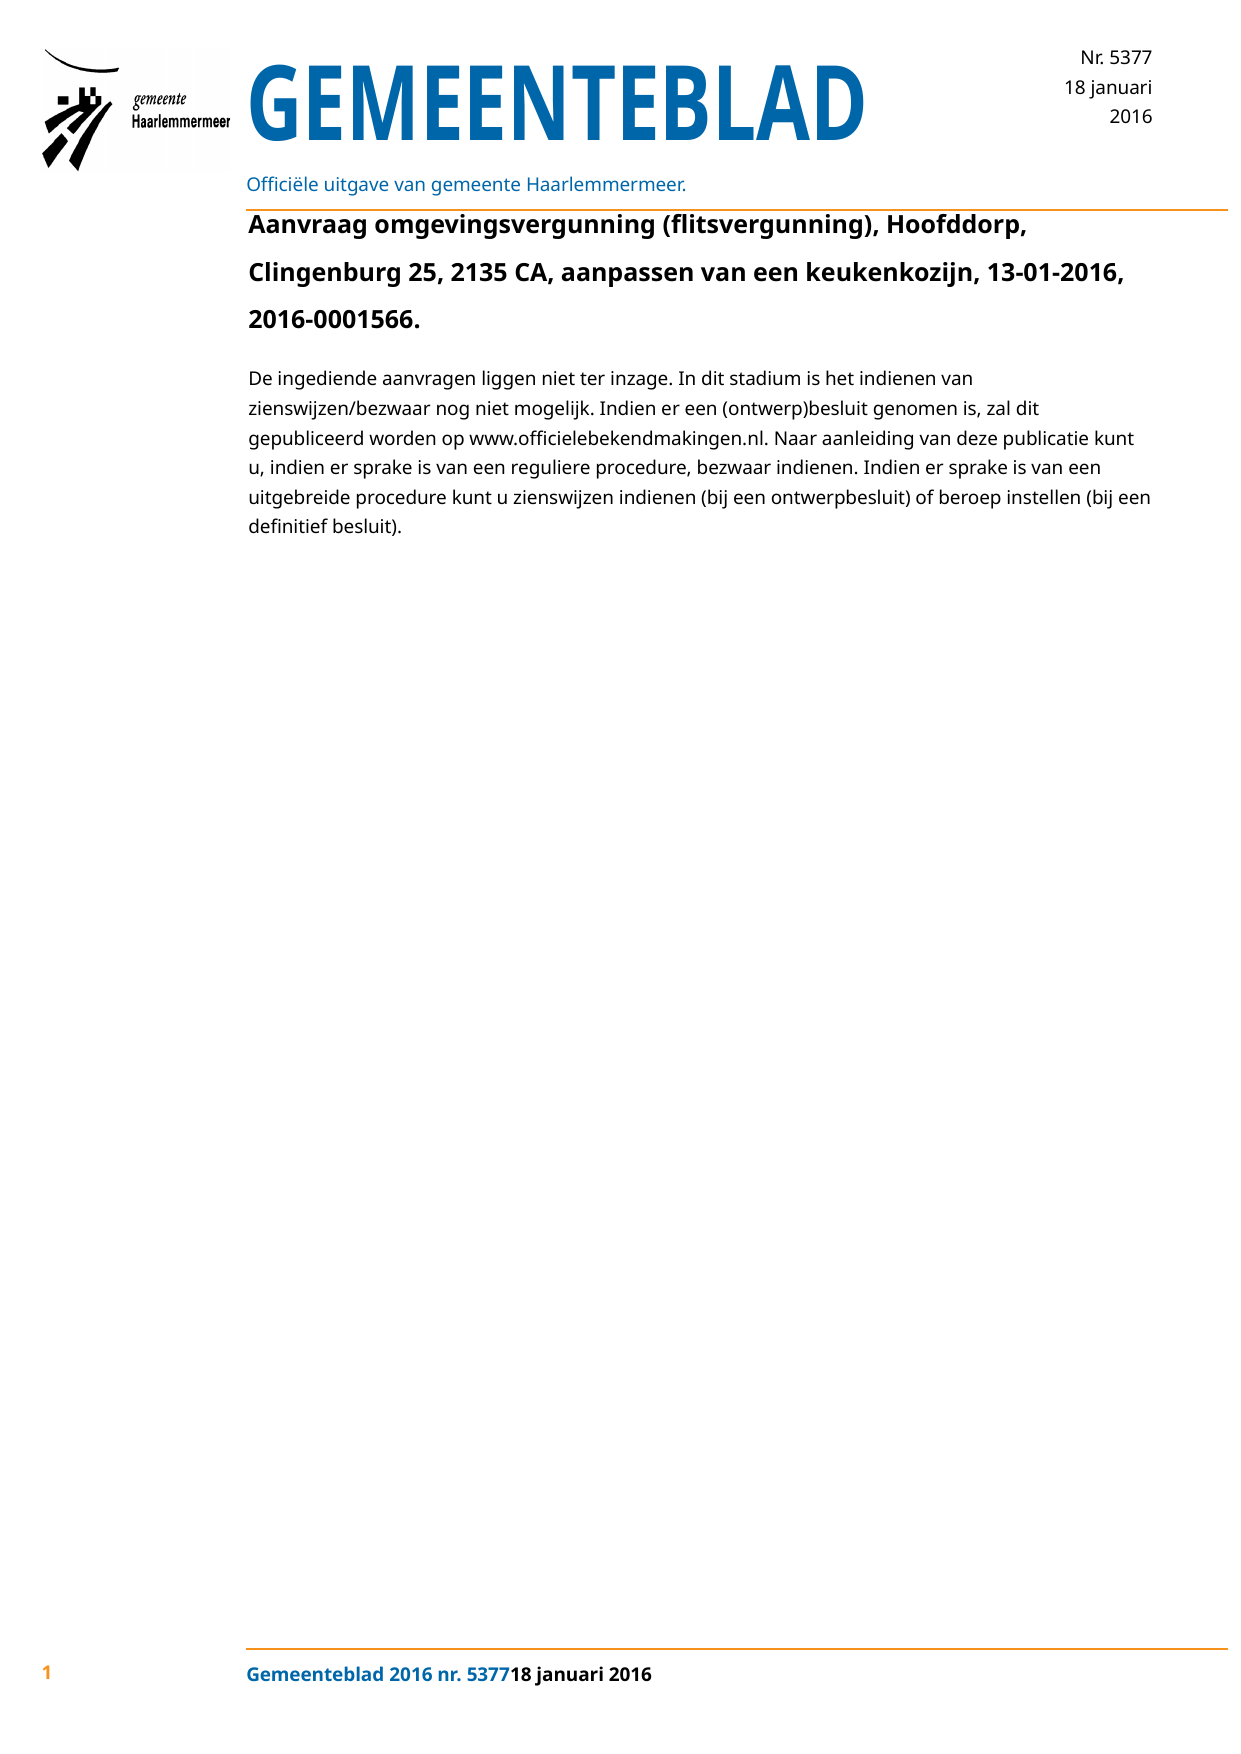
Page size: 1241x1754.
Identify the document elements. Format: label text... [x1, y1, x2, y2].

text De ingediende aanvragen liggen niet ter inzage. In dit stadium is het indienen van zienswijzen/bezwaar nog niet mogelijk. Indien er een (ontwerp)besluit genomen is, zal dit gepubliceerd worden op www.officielebekendmakingen.nl. Naar aanleiding van deze publicatie kunt u, indien er sprake is van een reguliere procedure, bezwaar indienen. Indien er sprake is van een uitgebreide procedure kunt u zienswijzen indienen (bij een ontwerpbesluit) of beroep instellen (bij een definitief besluit). [248, 366, 1152, 539]
picture [41, 47, 231, 172]
text Aanvraag omgevingsvergunning (flitsvergunning), Hoofddorp, Clingenburg 25, 2135 CA, aanpassen van een keukenkozijn, 13-01-2016, 2016-0001566. [248, 211, 1152, 336]
